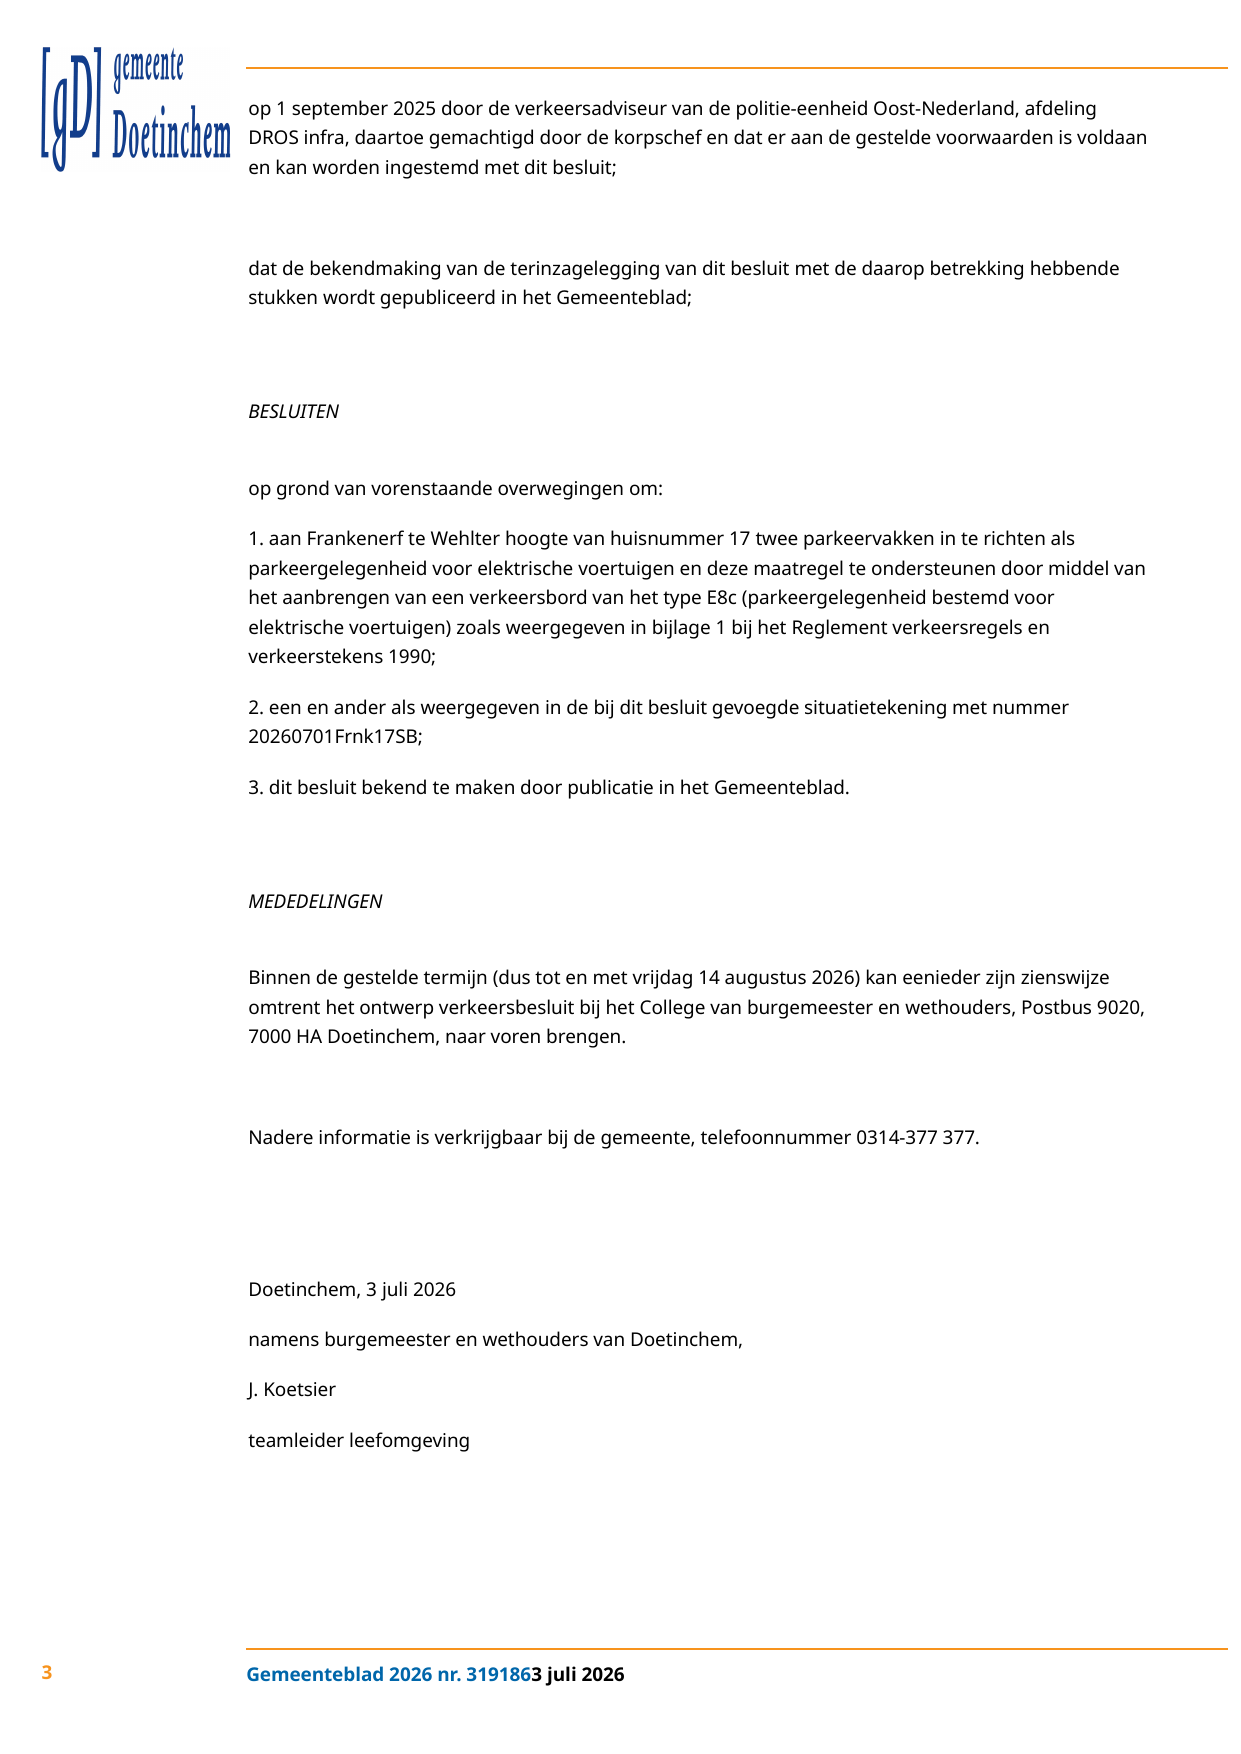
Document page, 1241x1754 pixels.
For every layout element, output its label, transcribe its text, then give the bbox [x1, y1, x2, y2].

text Binnen de gestelde termijn (dus tot en met vrijdag 14 augustus 2026) kan eenieder zijn zienswijze omtrent het ontwerp verkeersbesluit bij het College van burgemeester en wethouders, Postbus 9020, 7000 HA Doetinchem, naar voren brengen. [248, 964, 1152, 1049]
picture [41, 47, 231, 172]
text op grond van vorenstaande overwegingen om: [248, 475, 1152, 501]
text 1. aan Frankenerf te Wehlter hoogte van huisnummer 17 twee parkeervakken in te richten als parkeergelegenheid voor elektrische voertuigen en deze maatregel te ondersteunen door middel van het aanbrengen van een verkeersbord van het type E8c (parkeergelegenheid bestemd voor elektrische voertuigen) zoals weergegeven in bijlage 1 bij het Reglement verkeersregels en verkeerstekens 1990; [248, 525, 1152, 669]
text Nadere informatie is verkrijgbaar bij de gemeente, telefoonnummer 0314-377 377. [248, 1124, 1152, 1150]
text dat de bekendmaking van de terinzagelegging van dit besluit met de daarop betrekking hebbende stukken wordt gepubliceerd in het Gemeenteblad; [248, 255, 1152, 310]
text Doetinchem, 3 juli 2026 [248, 1276, 1152, 1302]
text BESLUITEN [248, 399, 1152, 424]
text J. Koetsier [248, 1377, 1152, 1402]
text 2. een en ander als weergegeven in de bij dit besluit gevoegde situatietekening met nummer 20260701Frnk17SB; [248, 694, 1152, 749]
text MEDEDELINGEN [248, 888, 1152, 914]
text namens burgemeester en wethouders van Doetinchem, [248, 1326, 1152, 1352]
text op 1 september 2025 door de verkeersadviseur van de politie-eenheid Oost-Nederland, afdeling DROS infra, daartoe gemachtigd door de korpschef en dat er aan de gestelde voorwaarden is voldaan en kan worden ingestemd met dit besluit; [248, 95, 1152, 180]
text teamleider leefomgeving [248, 1427, 1152, 1453]
text 3. dit besluit bekend te maken door publicatie in het Gemeenteblad. [248, 774, 1152, 800]
